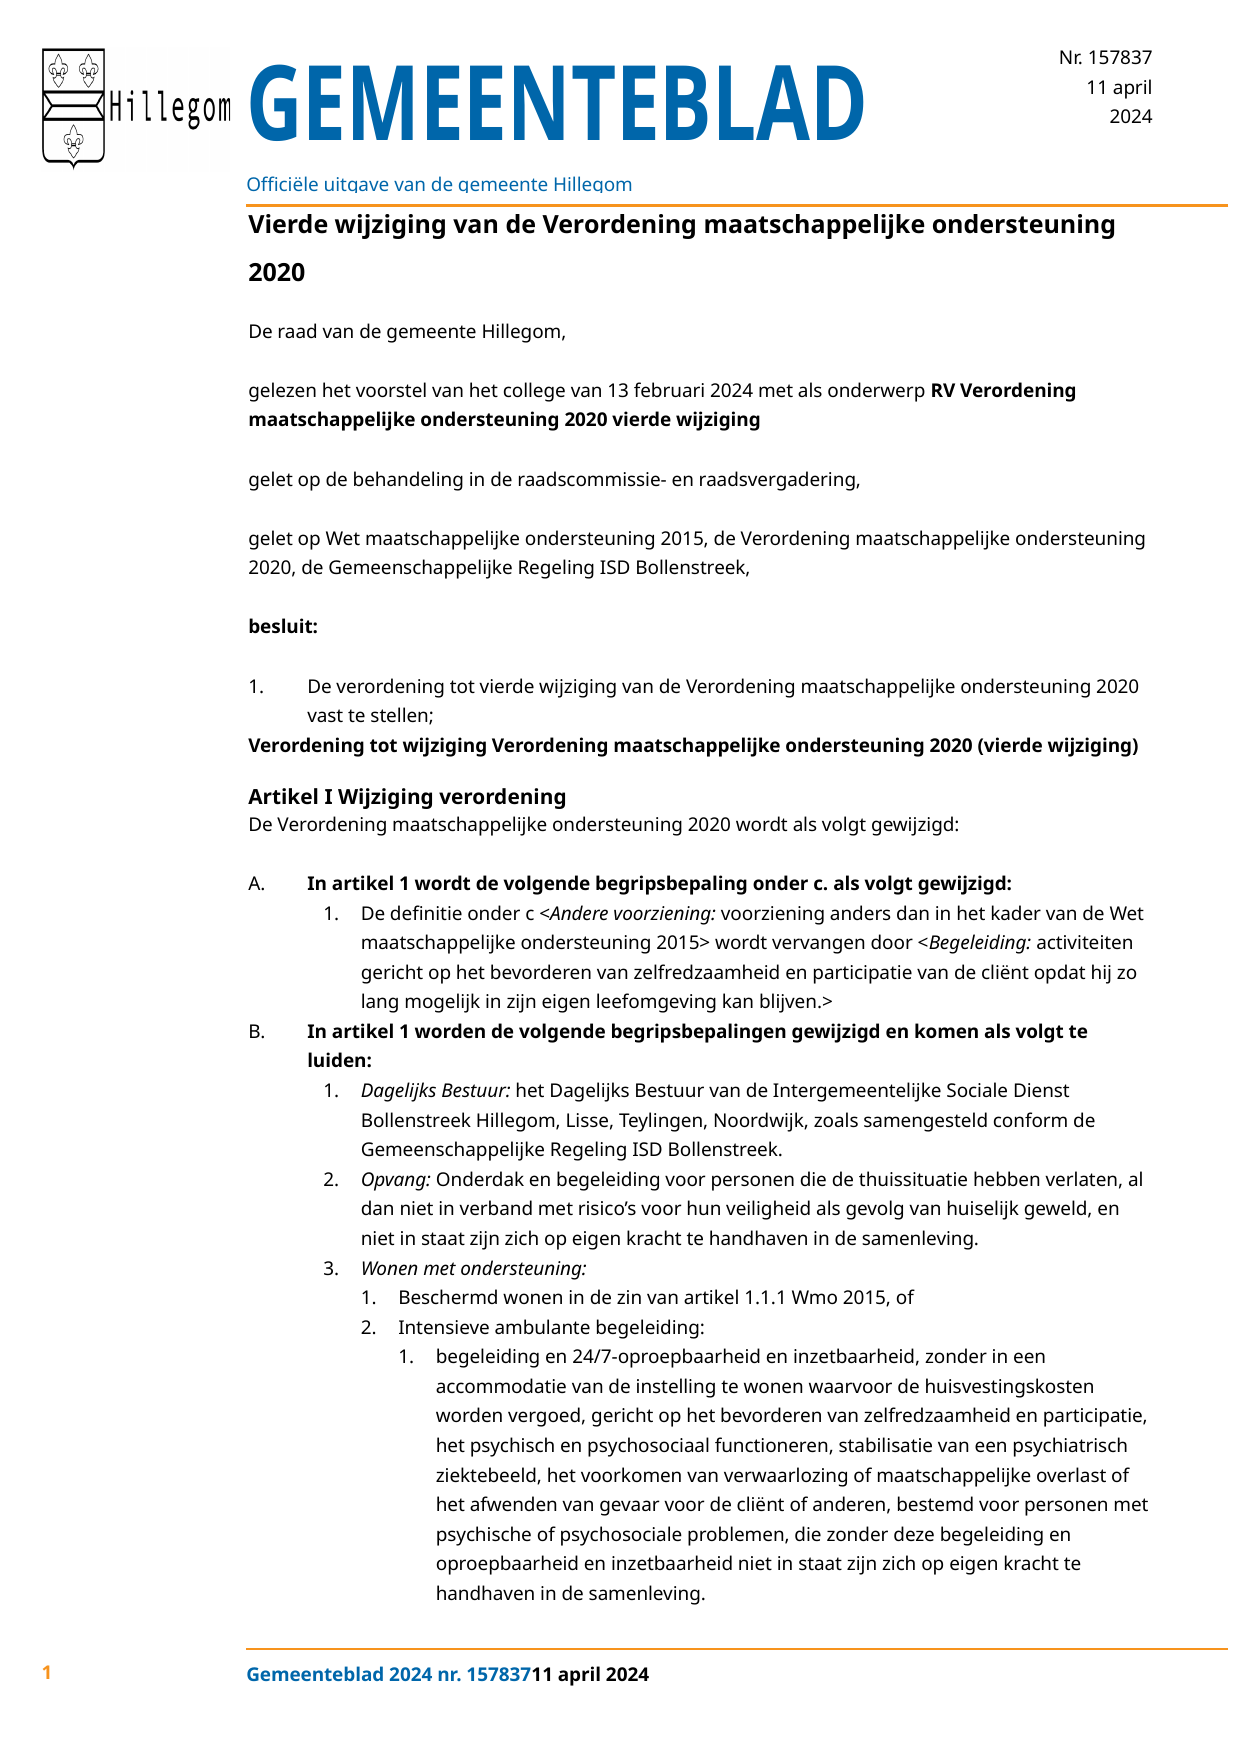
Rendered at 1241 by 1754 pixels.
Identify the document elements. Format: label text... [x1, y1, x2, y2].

list De definitie onder c <Andere voorziening: voorziening anders dan in het kader van de Wet maatschappelijke ondersteuning 2015> wordt vervangen door <Begeleiding: activiteiten gericht op het bevorderen van zelfredzaamheid en participatie van de cliënt opdat hij zo lang mogelijk in zijn eigen leefomgeving kan blijven.> [323, 900, 1152, 1014]
list De verordening tot vierde wijziging van de Verordening maatschappelijke ondersteuning 2020 vast te stellen; [248, 673, 1152, 728]
text gelezen het voorstel van het college van 13 februari 2024 met als onderwerp RV Verordening maatschappelijke ondersteuning 2020 vierde wijziging [248, 377, 1152, 432]
list Wonen met ondersteuning: [323, 1255, 1152, 1280]
list Dagelijks Bestuur: het Dagelijks Bestuur van de Intergemeentelijke Sociale Dienst Bollenstreek Hillegom, Lisse, Teylingen, Noordwijk, zoals samengesteld conform de Gemeenschappelijke Regeling ISD Bollenstreek. [323, 1077, 1152, 1162]
list In artikel 1 worden de volgende begripsbepalingen gewijzigd en komen als volgt te luiden: [248, 1018, 1152, 1073]
list Intensieve ambulante begeleiding: [361, 1314, 1152, 1339]
list Opvang: Onderdak en begeleiding voor personen die de thuissituatie hebben verlaten, al dan niet in verband met risico’s voor hun veiligheid als gevolg van huiselijk geweld, en niet in staat zijn zich op eigen kracht te handhaven in de samenleving. [323, 1166, 1152, 1251]
text besluit: [248, 614, 1152, 639]
text gelet op de behandeling in de raadscommissie- en raadsvergadering, [248, 466, 1152, 492]
text Artikel I Wijziging verordening [248, 782, 1152, 811]
picture [41, 47, 231, 172]
text De Verordening maatschappelijke ondersteuning 2020 wordt als volgt gewijzigd: [248, 811, 1152, 837]
text gelet op Wet maatschappelijke ondersteuning 2015, de Verordening maatschappelijke ondersteuning 2020, de Gemeenschappelijke Regeling ISD Bollenstreek, [248, 525, 1152, 580]
list begeleiding en 24/7-oproepbaarheid en inzetbaarheid, zonder in een accommodatie van de instelling te wonen waarvoor de huisvestingskosten worden vergoed, gericht op het bevorderen van zelfredzaamheid en participatie, het psychisch en psychosociaal functioneren, stabilisatie van een psychiatrisch ziektebeeld, het voorkomen van verwaarlozing of maatschappelijke overlast of het afwenden van gevaar voor de cliënt of anderen, bestemd voor personen met psychische of psychosociale problemen, die zonder deze begeleiding en oproepbaarheid en inzetbaarheid niet in staat zijn zich op eigen kracht te handhaven in de samenleving. [398, 1343, 1152, 1606]
text De raad van de gemeente Hillegom, [248, 318, 1152, 344]
text Vierde wijziging van de Verordening maatschappelijke ondersteuning 2020 [248, 207, 1152, 288]
list In artikel 1 wordt de volgende begripsbepaling onder c. als volgt gewijzigd: [248, 870, 1152, 896]
text Verordening tot wijziging Verordening maatschappelijke ondersteuning 2020 (vierde wijziging) [248, 732, 1152, 758]
list Beschermd wonen in de zin van artikel 1.1.1 Wmo 2015, of [361, 1284, 1152, 1310]
